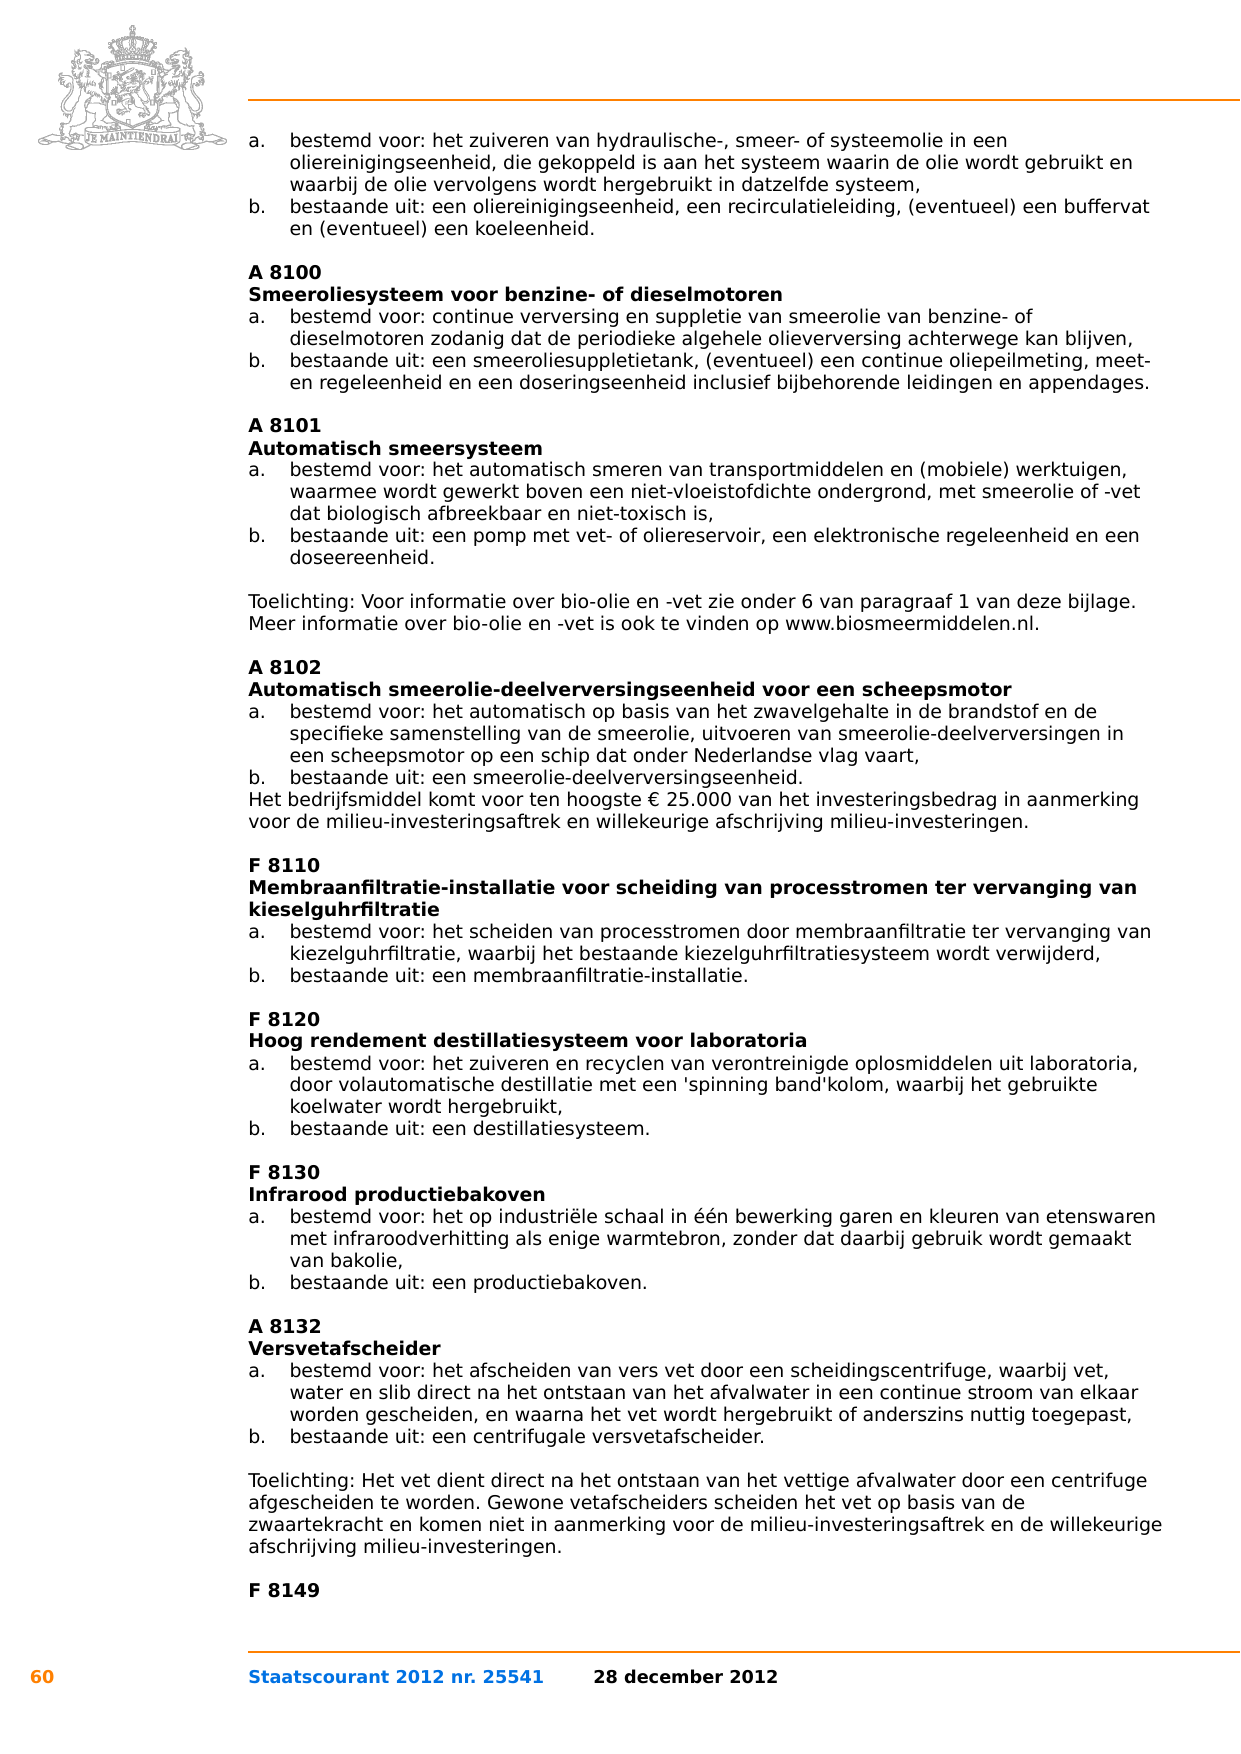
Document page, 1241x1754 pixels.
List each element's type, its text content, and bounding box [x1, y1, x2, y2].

text a. bestemd voor: het op industriële schaal in één bewerking garen en kleuren van etenswaren met infraroodverhitting als enige warmtebron, zonder dat daarbij gebruik wordt gemaakt van bakolie, [248, 1206, 1163, 1272]
text b. bestaande uit: een smeeroliesuppletietank, (eventueel) een continue oliepeilmeting, meet- en regeleenheid en een doseringseenheid inclusief bijbehorende leidingen en appendages. [248, 349, 1163, 393]
text b. bestaande uit: een oliereinigingseenheid, een recirculatieleiding, (eventueel) een buffervat en (eventueel) een koeleenheid. [248, 196, 1163, 240]
text A 8102 [248, 657, 1163, 679]
text b. bestaande uit: een membraanfiltratie-installatie. [248, 964, 1163, 987]
text a. bestemd voor: het scheiden van processtromen door membraanfiltratie ter vervanging van kiezelguhrfiltratie, waarbij het bestaande kiezelguhrfiltratiesysteem wordt verwijderd, [248, 921, 1163, 964]
text A 8101 [248, 415, 1163, 437]
text Automatisch smeersysteem [248, 437, 1163, 459]
text Het bedrijfsmiddel komt voor ten hoogste € 25.000 van het investeringsbedrag in aanmerking voor de milieu-investeringsaftrek en willekeurige afschrijving milieu-investeringen. [248, 789, 1163, 833]
text A 8132 [248, 1316, 1163, 1338]
text Toelichting: Het vet dient direct na het ontstaan van het vettige afvalwater door een centrifuge afgescheiden te worden. Gewone vetafscheiders scheiden het vet op basis van de zwaartekracht en komen niet in aanmerking voor de milieu-investeringsaftrek en de willekeurige afschrijving milieu-investeringen. [248, 1470, 1163, 1558]
text a. bestemd voor: het zuiveren van hydraulische-, smeer- of systeemolie in een oliereinigingseenheid, die gekoppeld is aan het systeem waarin de olie wordt gebruikt en waarbij de olie vervolgens wordt hergebruikt in datzelfde systeem, [248, 130, 1163, 196]
text Versvetafscheider [248, 1338, 1163, 1360]
text Automatisch smeerolie-deelverversingseenheid voor een scheepsmotor [248, 679, 1163, 701]
text Infrarood productiebakoven [248, 1184, 1163, 1206]
picture [38, 25, 227, 150]
text a. bestemd voor: het automatisch smeren van transportmiddelen en (mobiele) werktuigen, waarmee wordt gewerkt boven een niet-vloeistofdichte ondergrond, met smeerolie of -vet dat biologisch afbreekbaar en niet-toxisch is, [248, 459, 1163, 525]
text b. bestaande uit: een centrifugale versvetafscheider. [248, 1426, 1163, 1448]
text F 8149 [248, 1579, 1163, 1601]
text a. bestemd voor: het afscheiden van vers vet door een scheidingscentrifuge, waarbij vet, water en slib direct na het ontstaan van het afvalwater in een continue stroom van elkaar worden gescheiden, en waarna het vet wordt hergebruikt of anderszins nuttig toegepast, [248, 1360, 1163, 1426]
text Smeeroliesysteem voor benzine- of dieselmotoren [248, 284, 1163, 306]
text b. bestaande uit: een smeerolie-deelverversingseenheid. [248, 767, 1163, 789]
text b. bestaande uit: een productiebakoven. [248, 1272, 1163, 1294]
text Membraanfiltratie-installatie voor scheiding van processtromen ter vervanging van kieselguhrfiltratie [248, 877, 1163, 921]
text F 8130 [248, 1162, 1163, 1184]
text a. bestemd voor: continue verversing en suppletie van smeerolie van benzine- of dieselmotoren zodanig dat de periodieke algehele olieverversing achterwege kan blijven, [248, 306, 1163, 349]
text a. bestemd voor: het zuiveren en recyclen van verontreinigde oplosmiddelen uit laboratoria, door volautomatische destillatie met een 'spinning band'kolom, waarbij het gebruikte koelwater wordt hergebruikt, [248, 1052, 1163, 1118]
text b. bestaande uit: een pomp met vet- of oliereservoir, een elektronische regeleenheid en een doseereenheid. [248, 525, 1163, 569]
text F 8120 [248, 1008, 1163, 1030]
text a. bestemd voor: het automatisch op basis van het zwavelgehalte in de brandstof en de specifieke samenstelling van de smeerolie, uitvoeren van smeerolie-deelverversingen in een scheepsmotor op een schip dat onder Nederlandse vlag vaart, [248, 701, 1163, 767]
text Hoog rendement destillatiesysteem voor laboratoria [248, 1030, 1163, 1052]
text F 8110 [248, 855, 1163, 877]
text A 8100 [248, 262, 1163, 284]
text Toelichting: Voor informatie over bio-olie en -vet zie onder 6 van paragraaf 1 van deze bijlage. Meer informatie over bio-olie en -vet is ook te vinden op www.biosmeermiddelen.nl. [248, 591, 1163, 635]
text b. bestaande uit: een destillatiesysteem. [248, 1118, 1163, 1140]
